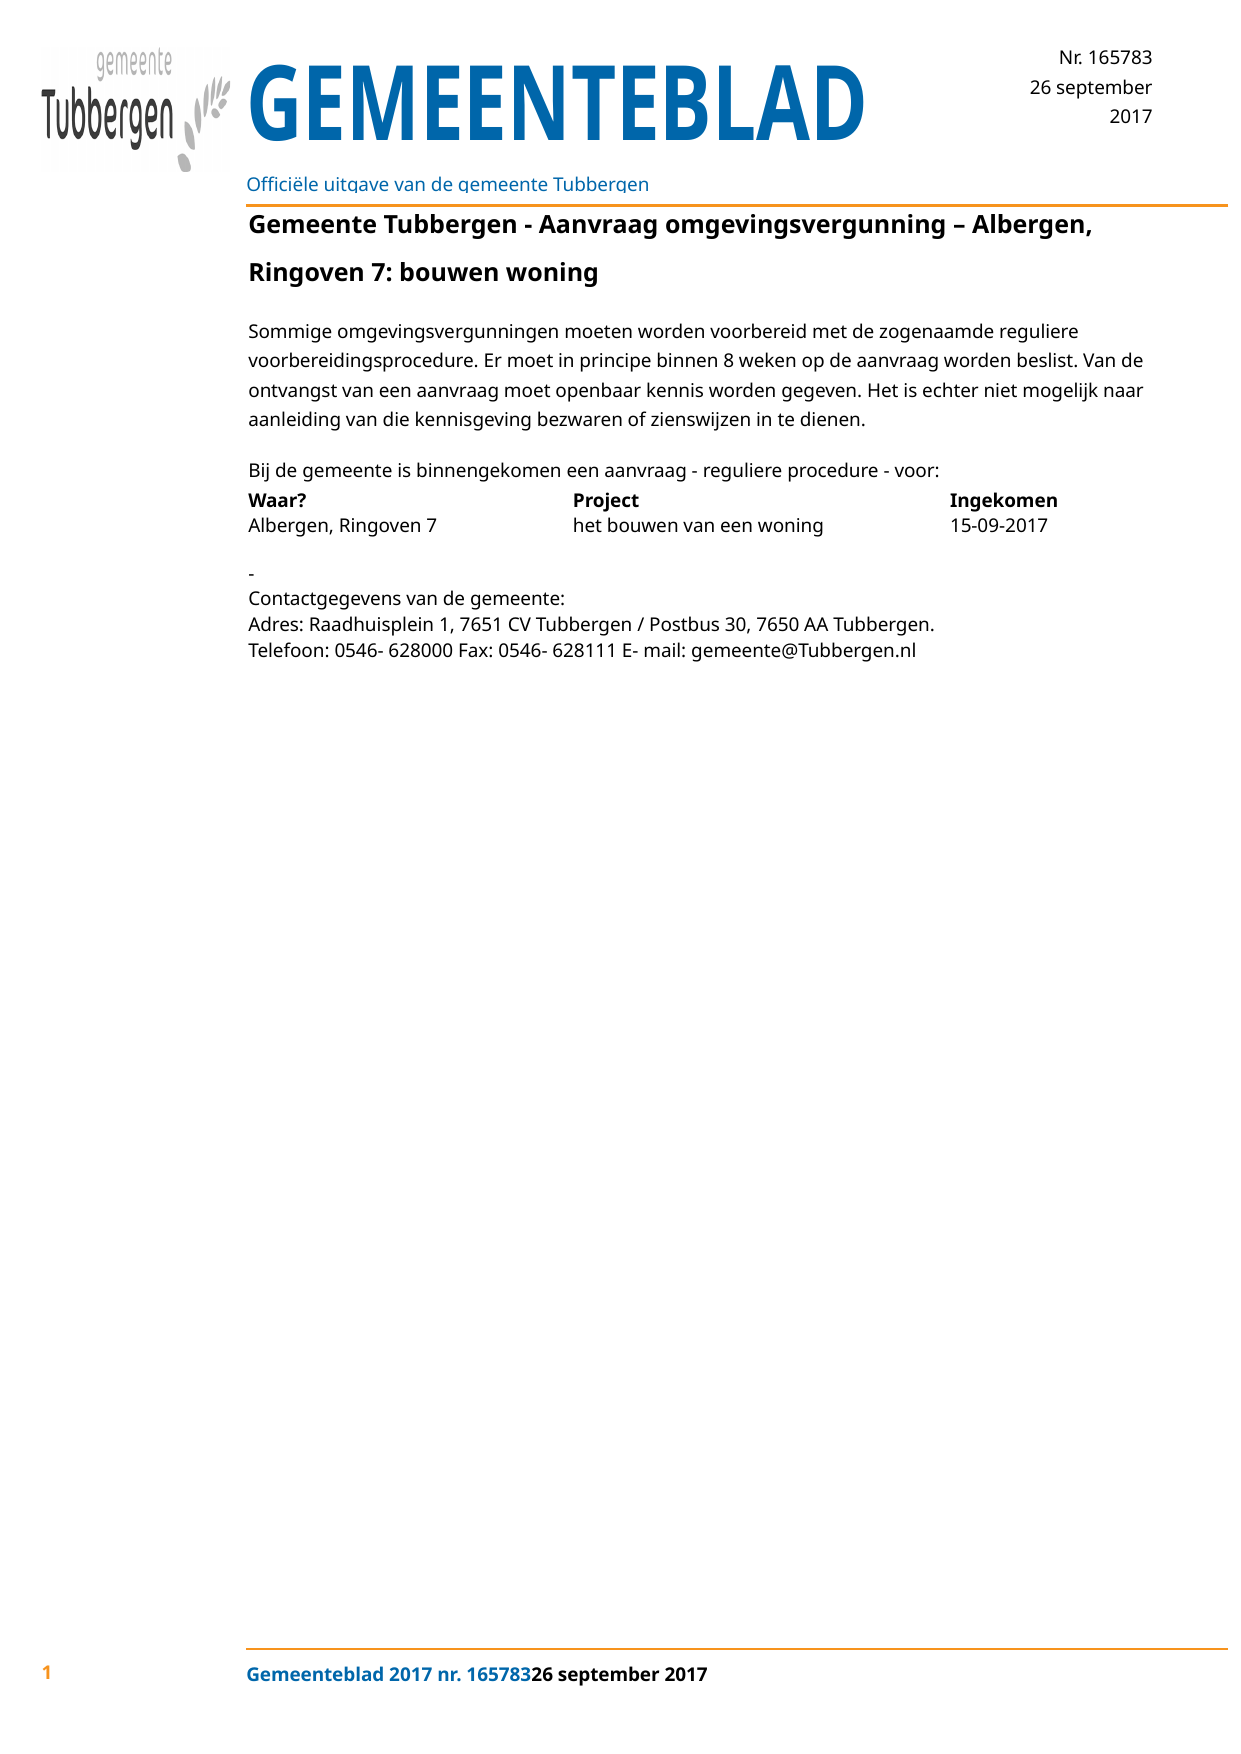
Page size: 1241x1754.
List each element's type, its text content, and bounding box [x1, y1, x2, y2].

table_header Project [573, 487, 950, 512]
table_header Ingekomen [950, 487, 1152, 512]
table_header Waar? [248, 487, 573, 512]
text Adres: Raadhuisplein 1, 7651 CV Tubbergen / Postbus 30, 7650 AA Tubbergen. [248, 611, 1152, 637]
picture [41, 47, 231, 172]
text Sommige omgevingsvergunningen moeten worden voorbereid met de zogenaamde reguliere voorbereidingsprocedure. Er moet in principe binnen 8 weken op de aanvraag worden beslist. Van de ontvangst van een aanvraag moet openbaar kennis worden gegeven. Het is echter niet mogelijk naar aanleiding van die kennisgeving bezwaren of zienswijzen in te dienen. [248, 318, 1152, 432]
text - [248, 560, 1152, 585]
table_cell Albergen, Ringoven 7 [248, 513, 573, 538]
text Bij de gemeente is binnengekomen een aanvraag - reguliere procedure - voor: [248, 457, 1152, 483]
text Contactgegevens van de gemeente: [248, 585, 1152, 611]
text Gemeente Tubbergen - Aanvraag omgevingsvergunning – Albergen, Ringoven 7: bouwen woning [248, 207, 1152, 288]
text Telefoon: 0546- 628000 Fax: 0546- 628111 E- mail: gemeente@Tubbergen.nl [248, 637, 1152, 663]
table_cell 15-09-2017 [950, 513, 1152, 538]
table_cell het bouwen van een woning [573, 513, 950, 538]
